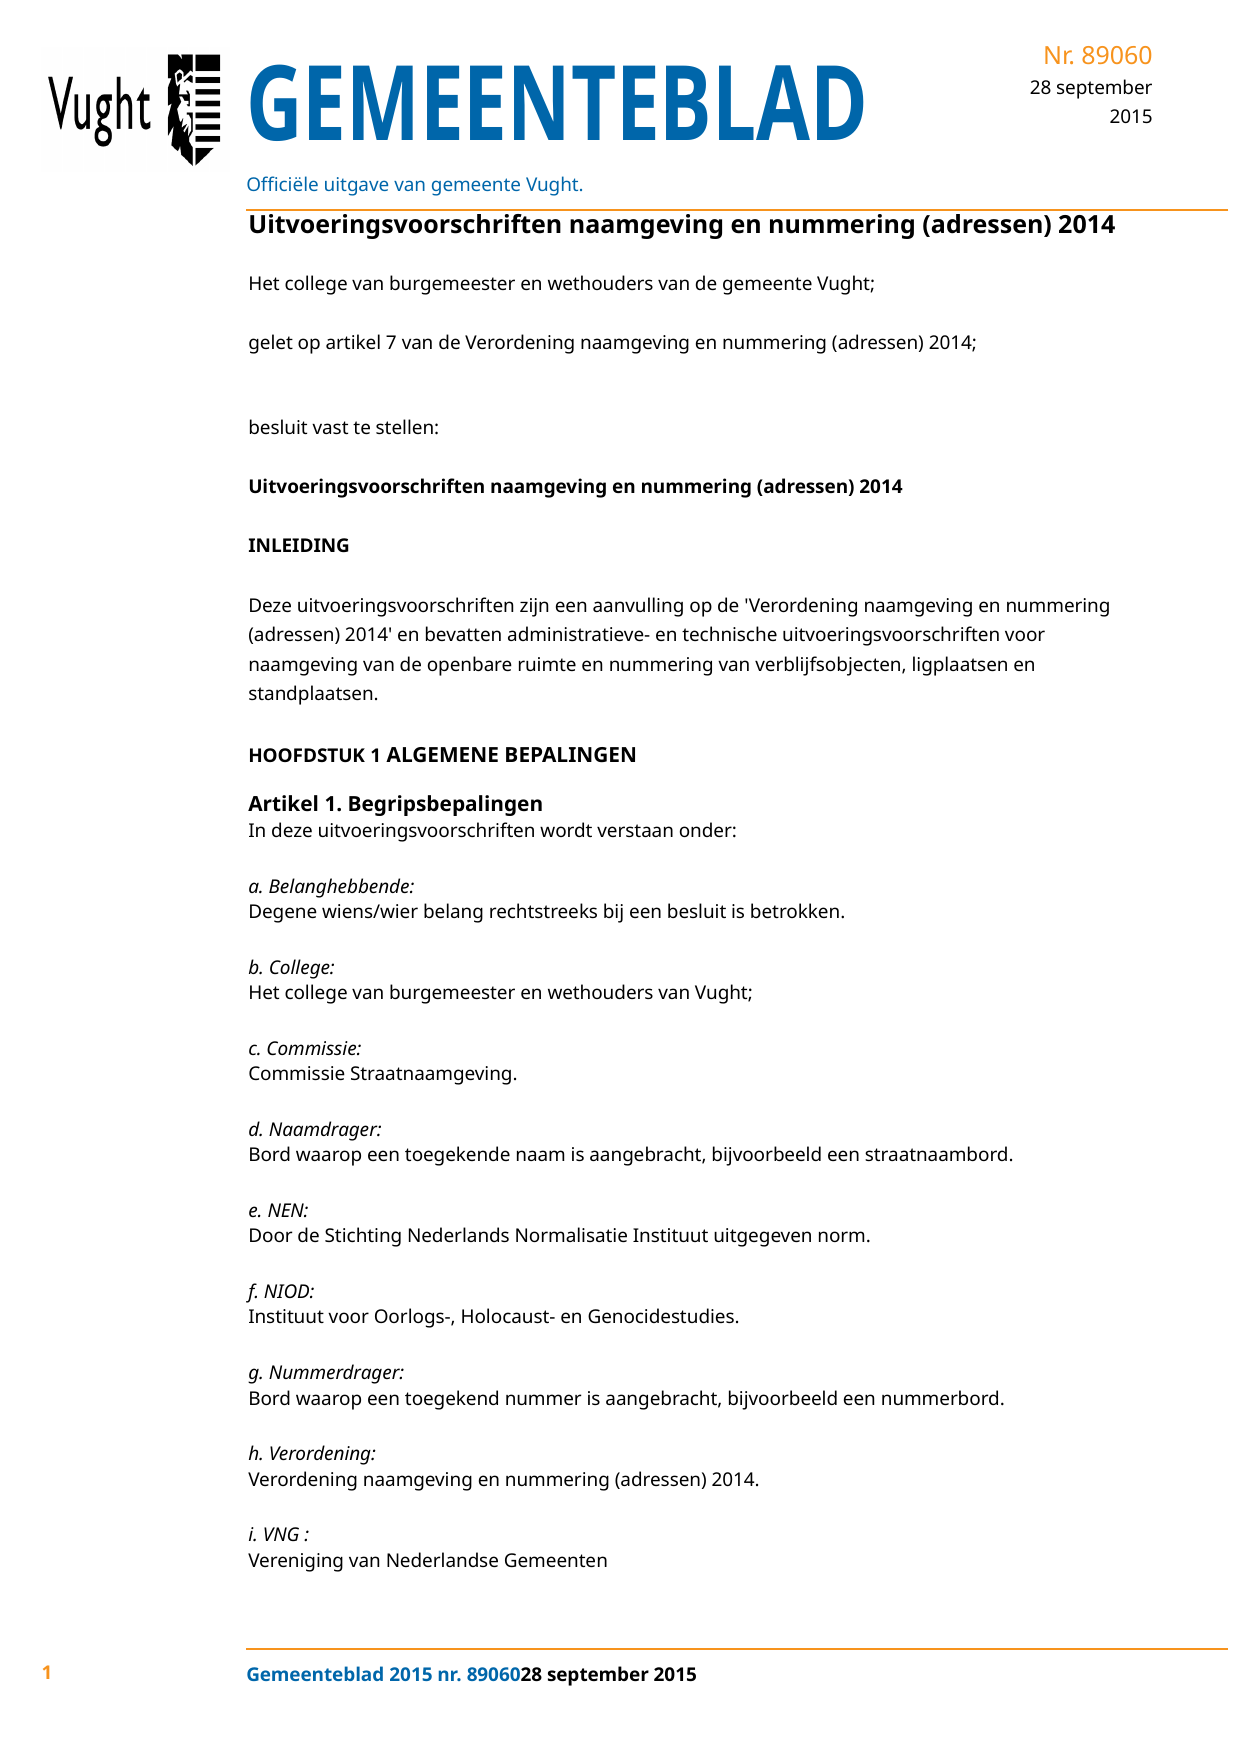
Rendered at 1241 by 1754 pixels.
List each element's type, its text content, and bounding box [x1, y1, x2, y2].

text e. NEN: [248, 1197, 1152, 1223]
text g. Nummerdrager: [248, 1359, 1152, 1385]
text Artikel 1. Begripsbepalingen [248, 789, 1152, 817]
text Het college van burgemeester en wethouders van Vught; [248, 979, 1152, 1005]
text Uitvoeringsvoorschriften naamgeving en nummering (adressen) 2014 [248, 473, 1152, 499]
text c. Commissie: [248, 1035, 1152, 1061]
text a. Belanghebbende: [248, 873, 1152, 898]
text In deze uitvoeringsvoorschriften wordt verstaan onder: [248, 817, 1152, 843]
text gelet op artikel 7 van de Verordening naamgeving en nummering (adressen) 2014; [248, 329, 1152, 355]
text INLEIDING [248, 533, 1152, 558]
text Door de Stichting Nederlands Normalisatie Instituut uitgegeven norm. [248, 1223, 1152, 1248]
text Commissie Straatnaamgeving. [248, 1061, 1152, 1086]
text Deze uitvoeringsvoorschriften zijn een aanvulling op de 'Verordening naamgeving en nummering (adressen) 2014' en bevatten administratieve- en technische uitvoeringsvoorschriften voor naamgeving van de openbare ruimte en nummering van verblijfsobjecten, ligplaatsen en standplaatsen. [248, 592, 1152, 706]
text besluit vast te stellen: [248, 414, 1152, 440]
text b. College: [248, 954, 1152, 979]
text Uitvoeringsvoorschriften naamgeving en nummering (adressen) 2014 [248, 211, 1152, 241]
text h. Verordening: [248, 1440, 1152, 1466]
text HOOFDSTUK 1 ALGEMENE BEPALINGEN [248, 740, 1152, 768]
text Bord waarop een toegekende naam is aangebracht, bijvoorbeeld een straatnaambord. [248, 1142, 1152, 1167]
text Instituut voor Oorlogs-, Holocaust- en Genocidestudies. [248, 1304, 1152, 1329]
text Vereniging van Nederlandse Gemeenten [248, 1547, 1152, 1573]
text Degene wiens/wier belang rechtstreeks bij een besluit is betrokken. [248, 898, 1152, 924]
text Het college van burgemeester en wethouders van de gemeente Vught; [248, 270, 1152, 296]
text d. Naamdrager: [248, 1116, 1152, 1142]
text Bord waarop een toegekend nummer is aangebracht, bijvoorbeeld een nummerbord. [248, 1385, 1152, 1411]
text Verordening naamgeving en nummering (adressen) 2014. [248, 1466, 1152, 1492]
picture [41, 47, 231, 172]
text f. NIOD: [248, 1278, 1152, 1304]
text i. VNG : [248, 1521, 1152, 1547]
